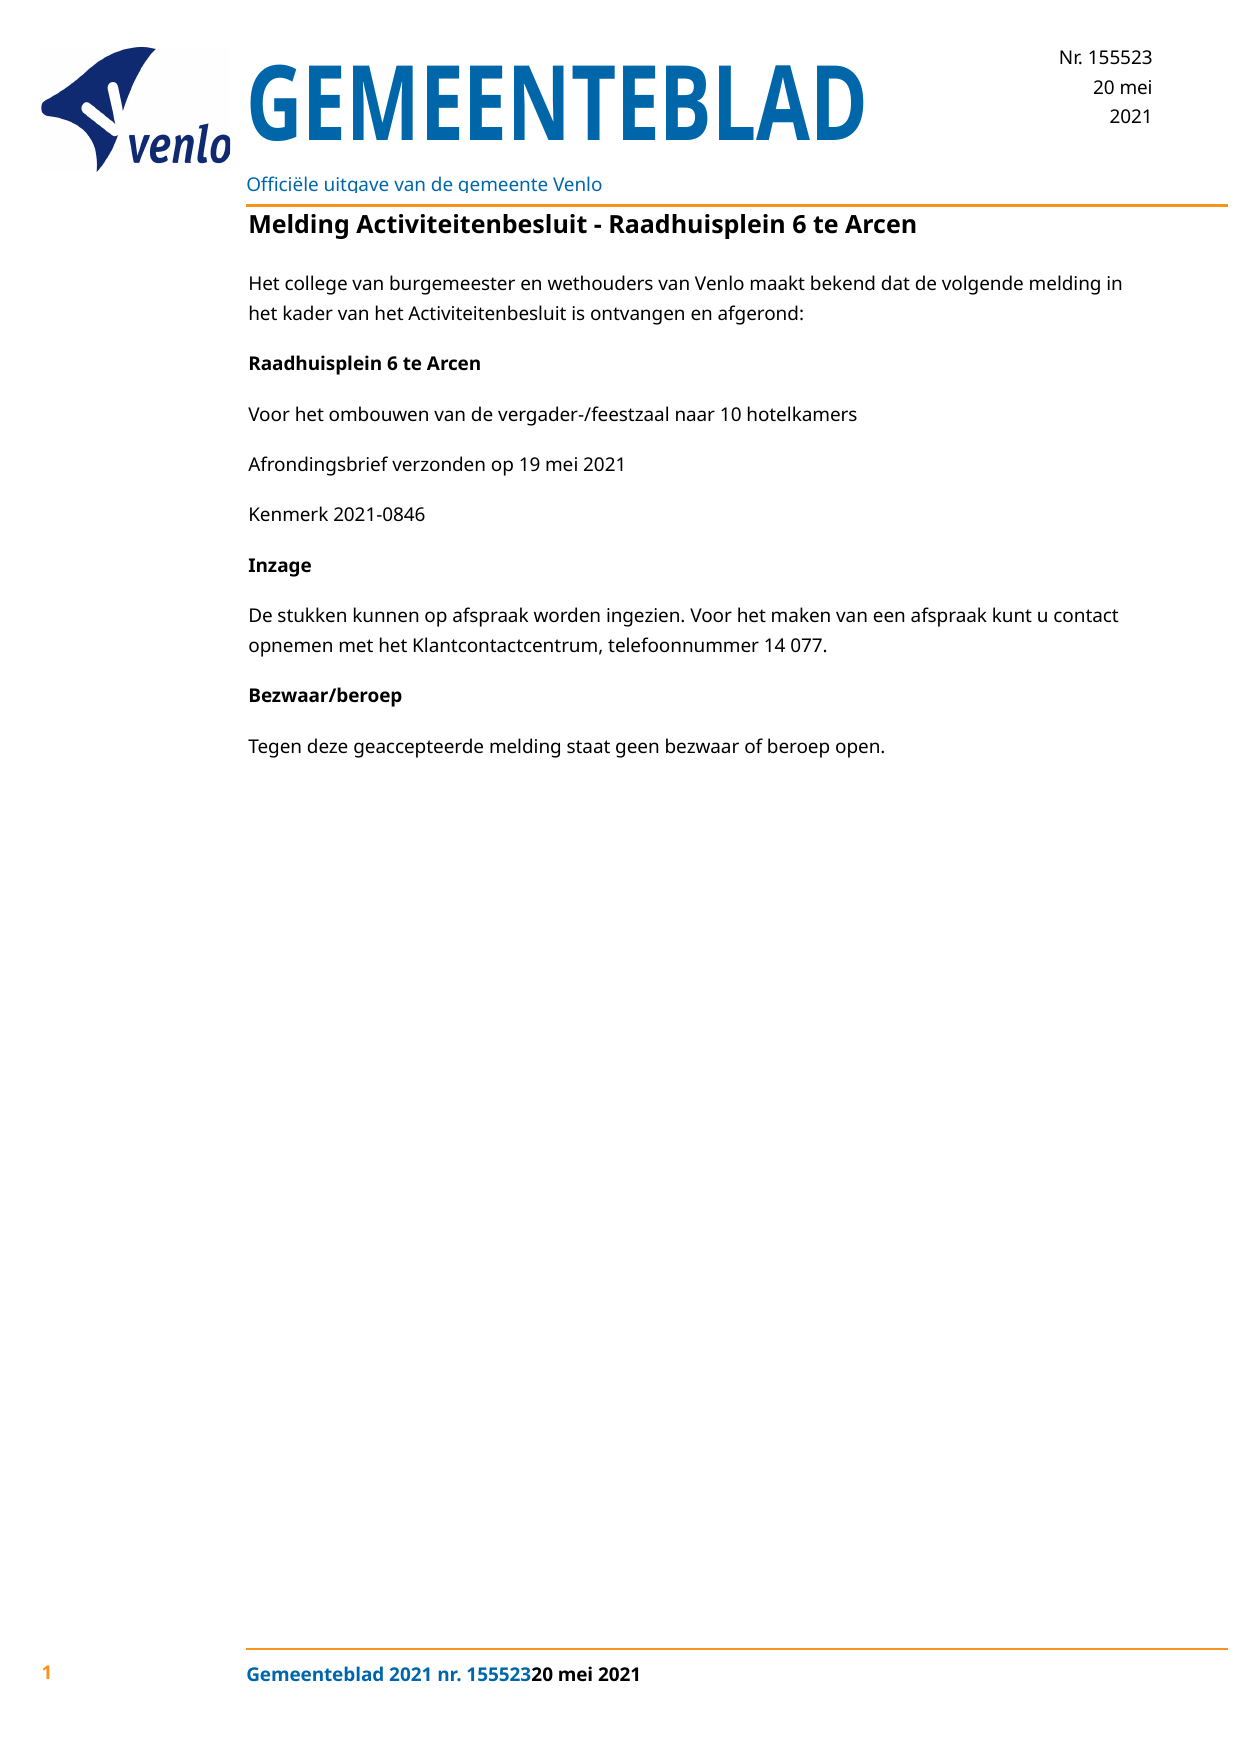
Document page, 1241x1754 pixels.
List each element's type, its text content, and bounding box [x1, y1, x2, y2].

text De stukken kunnen op afspraak worden ingezien. Voor het maken van een afspraak kunt u contact opnemen met het Klantcontactcentrum, telefoonnummer 14 077. [248, 602, 1152, 658]
text Melding Activiteitenbesluit - Raadhuisplein 6 te Arcen [248, 207, 1152, 241]
text Afrondingsbrief verzonden op 19 mei 2021 [248, 451, 1152, 477]
text Inzage [248, 552, 1152, 578]
text Raadhuisplein 6 te Arcen [248, 350, 1152, 376]
text Tegen deze geaccepteerde melding staat geen bezwaar of beroep open. [248, 733, 1152, 758]
picture [41, 47, 231, 172]
text Kenmerk 2021-0846 [248, 502, 1152, 527]
text Bezwaar/beroep [248, 682, 1152, 708]
text Het college van burgemeester en wethouders van Venlo maakt bekend dat de volgende melding in het kader van het Activiteitenbesluit is ontvangen en afgerond: [248, 270, 1152, 326]
text Voor het ombouwen van de vergader-/feestzaal naar 10 hotelkamers [248, 401, 1152, 426]
